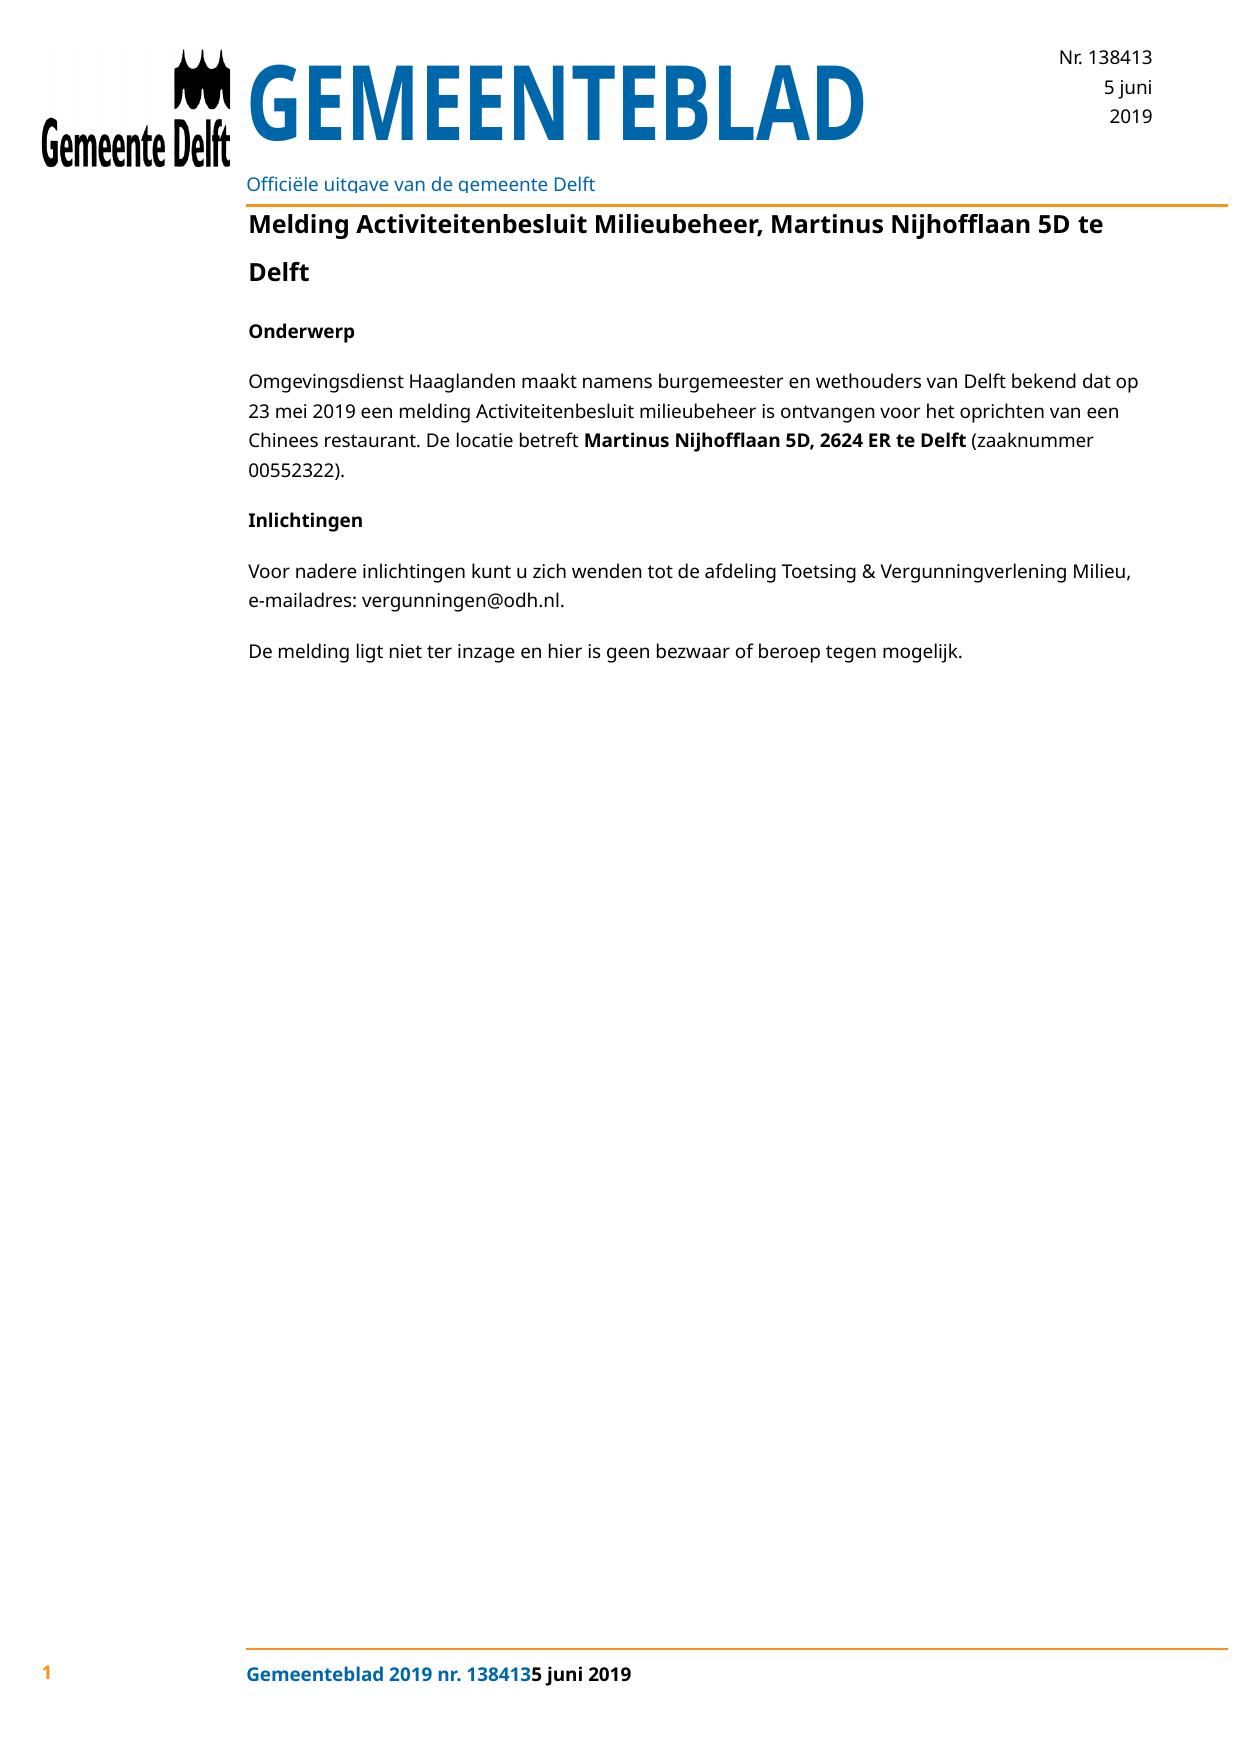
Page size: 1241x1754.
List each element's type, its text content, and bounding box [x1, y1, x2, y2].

text Onderwerp [248, 318, 1152, 344]
text De melding ligt niet ter inzage en hier is geen bezwaar of beroep tegen mogelijk. [248, 638, 1152, 664]
text Omgevingsdienst Haaglanden maakt namens burgemeester en wethouders van Delft bekend dat op 23 mei 2019 een melding Activiteitenbesluit milieubeheer is ontvangen voor het oprichten van een Chinees restaurant. De locatie betreft Martinus Nijhofflaan 5D, 2624 ER te Delft (zaaknummer 00552322). [248, 368, 1152, 483]
text Voor nadere inlichtingen kunt u zich wenden tot de afdeling Toetsing & Vergunningverlening Milieu, e-mailadres: vergunningen@odh.nl. [248, 558, 1152, 613]
text Melding Activiteitenbesluit Milieubeheer, Martinus Nijhofflaan 5D te Delft [248, 207, 1152, 288]
text Inlichtingen [248, 507, 1152, 533]
picture [41, 47, 231, 172]
